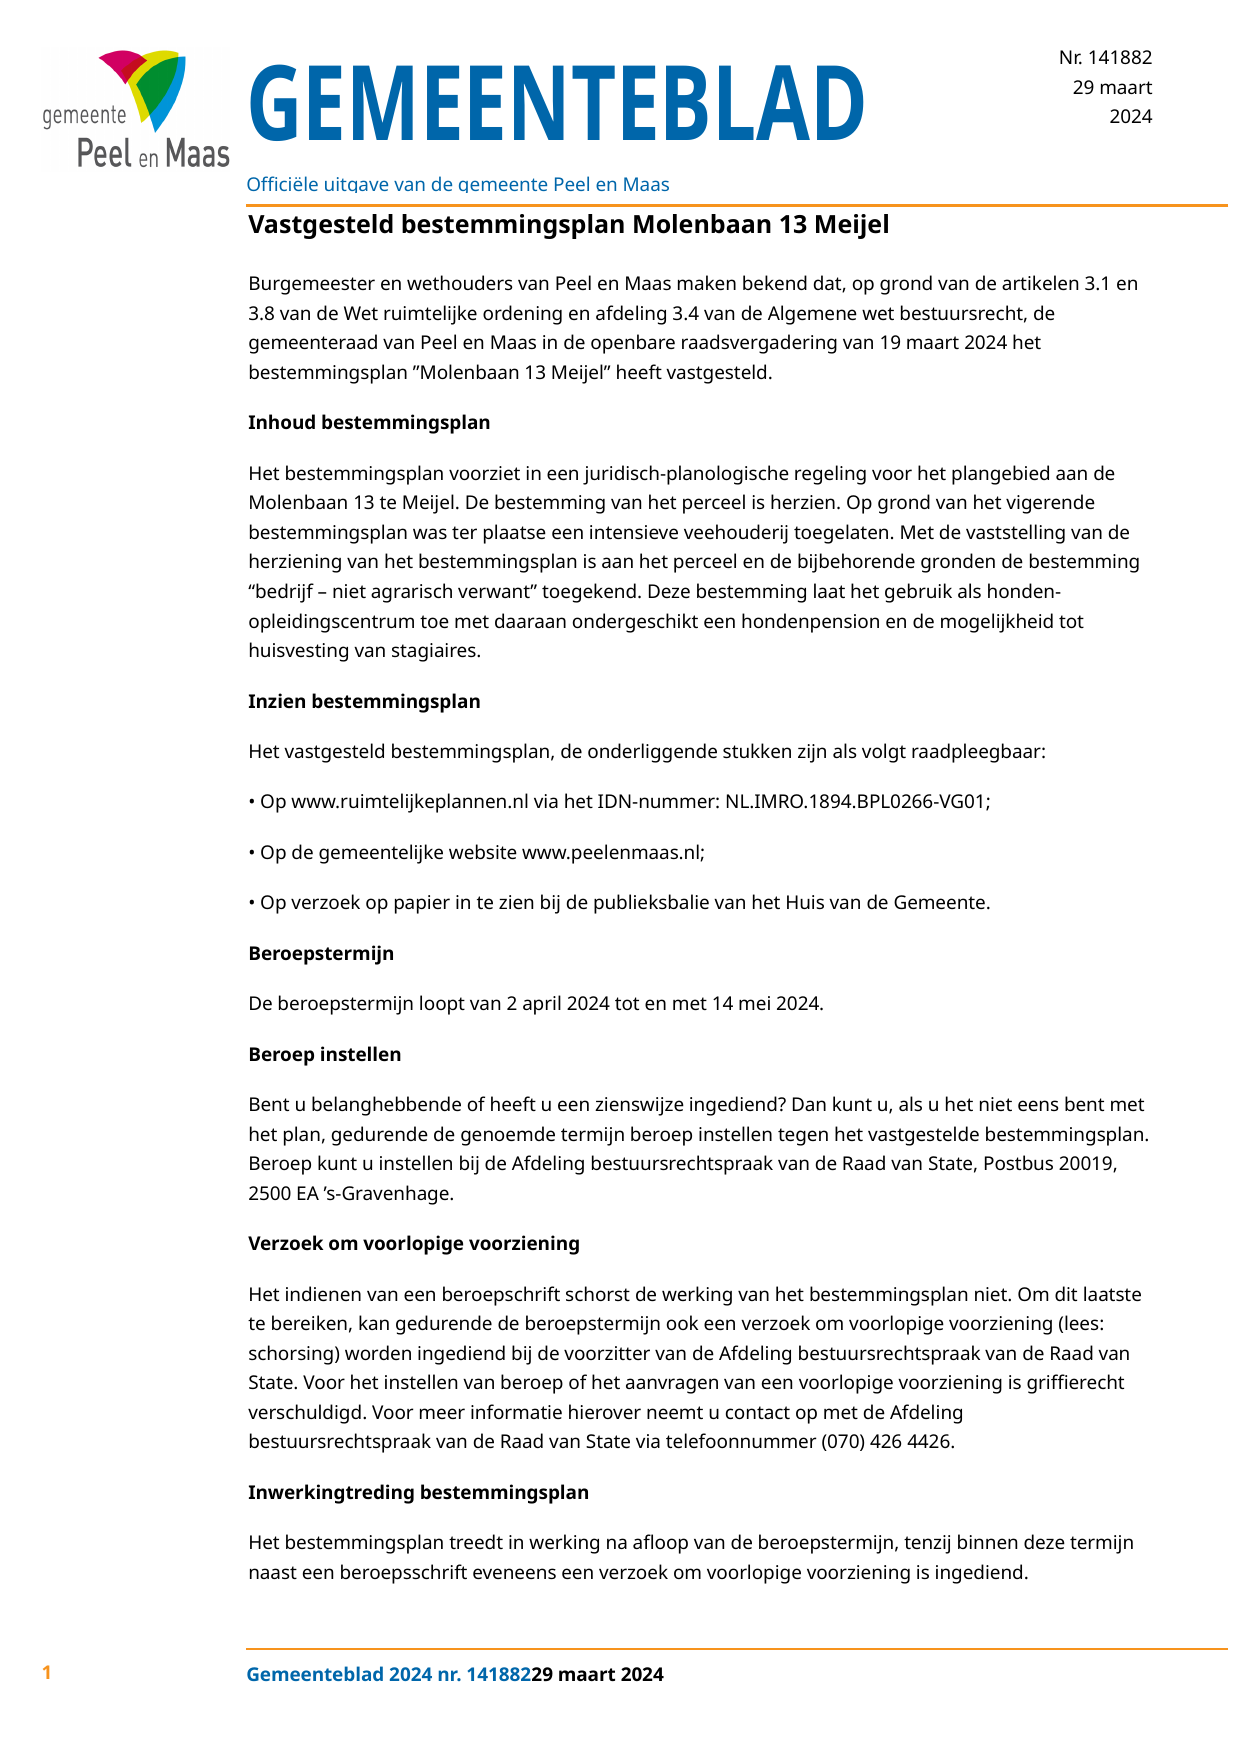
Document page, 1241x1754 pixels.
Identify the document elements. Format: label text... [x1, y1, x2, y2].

text Beroepstermijn [248, 940, 1152, 966]
text Burgemeester en wethouders van Peel en Maas maken bekend dat, op grond van de artikelen 3.1 en 3.8 van de Wet ruimtelijke ordening en afdeling 3.4 van de Algemene wet bestuursrecht, de gemeenteraad van Peel en Maas in de openbare raadsvergadering van 19 maart 2024 het bestemmingsplan ”Molenbaan 13 Meijel” heeft vastgesteld. [248, 270, 1152, 385]
text Inhoud bestemmingsplan [248, 409, 1152, 435]
text Verzoek om voorlopige voorziening [248, 1230, 1152, 1256]
text • Op de gemeentelijke website www.peelenmaas.nl; [248, 839, 1152, 865]
text Het bestemmingsplan treedt in werking na afloop van de beroepstermijn, tenzij binnen deze termijn naast een beroepsschrift eveneens een verzoek om voorlopige voorziening is ingediend. [248, 1529, 1152, 1585]
text • Op www.ruimtelijkeplannen.nl via het IDN-nummer: NL.IMRO.1894.BPL0266-VG01; [248, 789, 1152, 814]
text Beroep instellen [248, 1041, 1152, 1066]
text De beroepstermijn loopt van 2 april 2024 tot en met 14 mei 2024. [248, 990, 1152, 1016]
text Vastgesteld bestemmingsplan Molenbaan 13 Meijel [248, 207, 1152, 241]
text Bent u belanghebbende of heeft u een zienswijze ingediend? Dan kunt u, als u het niet eens bent met het plan, gedurende de genoemde termijn beroep instellen tegen het vastgestelde bestemmingsplan. Beroep kunt u instellen bij de Afdeling bestuursrechtspraak van de Raad van State, Postbus 20019, 2500 EA ’s-Gravenhage. [248, 1091, 1152, 1206]
text Inwerkingtreding bestemmingsplan [248, 1479, 1152, 1505]
text • Op verzoek op papier in te zien bij de publieksbalie van het Huis van de Gemeente. [248, 889, 1152, 915]
picture [41, 47, 231, 172]
text Het vastgesteld bestemmingsplan, de onderliggende stukken zijn als volgt raadpleegbaar: [248, 738, 1152, 764]
text Inzien bestemmingsplan [248, 688, 1152, 713]
text Het indienen van een beroepschrift schorst de werking van het bestemmingsplan niet. Om dit laatste te bereiken, kan gedurende de beroepstermijn ook een verzoek om voorlopige voorziening (lees: schorsing) worden ingediend bij de voorzitter van de Afdeling bestuursrechtspraak van de Raad van State. Voor het instellen van beroep of het aanvragen van een voorlopige voorziening is griffierecht verschuldigd. Voor meer informatie hierover neemt u contact op met de Afdeling bestuursrechtspraak van de Raad van State via telefoonnummer (070) 426 4426. [248, 1281, 1152, 1454]
text Het bestemmingsplan voorziet in een juridisch-planologische regeling voor het plangebied aan de Molenbaan 13 te Meijel. De bestemming van het perceel is herzien. Op grond van het vigerende bestemmingsplan was ter plaatse een intensieve veehouderij toegelaten. Met de vaststelling van de herziening van het bestemmingsplan is aan het perceel en de bijbehorende gronden de bestemming “bedrijf – niet agrarisch verwant” toegekend. Deze bestemming laat het gebruik als honden-opleidingscentrum toe met daaraan ondergeschikt een hondenpension en de mogelijkheid tot huisvesting van stagiaires. [248, 460, 1152, 663]
